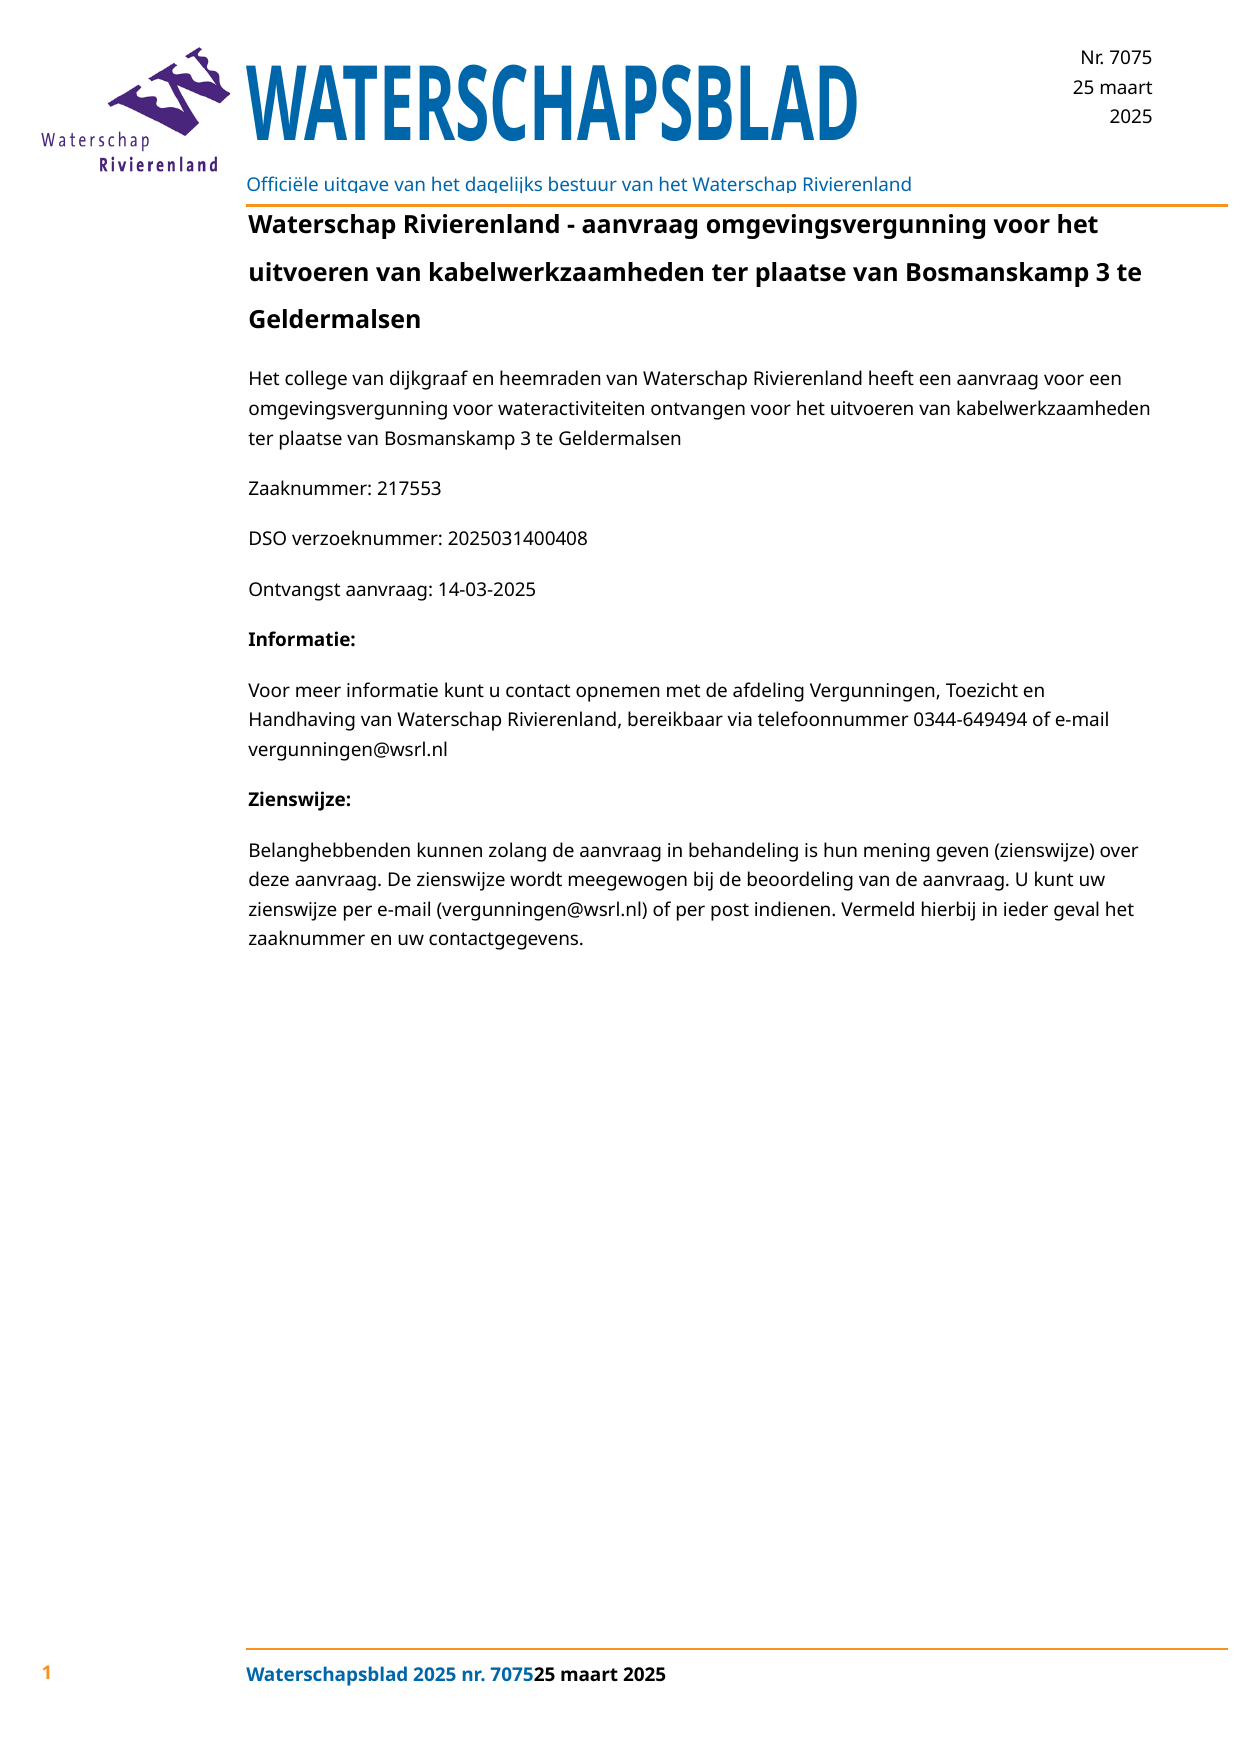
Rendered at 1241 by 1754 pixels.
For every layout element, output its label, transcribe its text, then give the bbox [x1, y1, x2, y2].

text Ontvangst aanvraag: 14-03-2025 [248, 576, 1152, 602]
text Informatie: [248, 626, 1152, 652]
text Voor meer informatie kunt u contact opnemen met de afdeling Vergunningen, Toezicht en Handhaving van Waterschap Rivierenland, bereikbaar via telefoonnummer 0344-649494 of e-mail vergunningen@wsrl.nl [248, 677, 1152, 762]
text DSO verzoeknummer: 2025031400408 [248, 526, 1152, 551]
text Zienswijze: [248, 786, 1152, 812]
picture [41, 47, 231, 172]
text Zaaknummer: 217553 [248, 475, 1152, 501]
text Belanghebbenden kunnen zolang de aanvraag in behandeling is hun mening geven (zienswijze) over deze aanvraag. De zienswijze wordt meegewogen bij de beoordeling van de aanvraag. U kunt uw zienswijze per e-mail (vergunningen@wsrl.nl) of per post indienen. Vermeld hierbij in ieder geval het zaaknummer en uw contactgegevens. [248, 837, 1152, 951]
text Waterschap Rivierenland - aanvraag omgevingsvergunning voor het uitvoeren van kabelwerkzaamheden ter plaatse van Bosmanskamp 3 te Geldermalsen [248, 207, 1152, 336]
text Het college van dijkgraaf en heemraden van Waterschap Rivierenland heeft een aanvraag voor een omgevingsvergunning voor wateractiviteiten ontvangen voor het uitvoeren van kabelwerkzaamheden ter plaatse van Bosmanskamp 3 te Geldermalsen [248, 366, 1152, 450]
